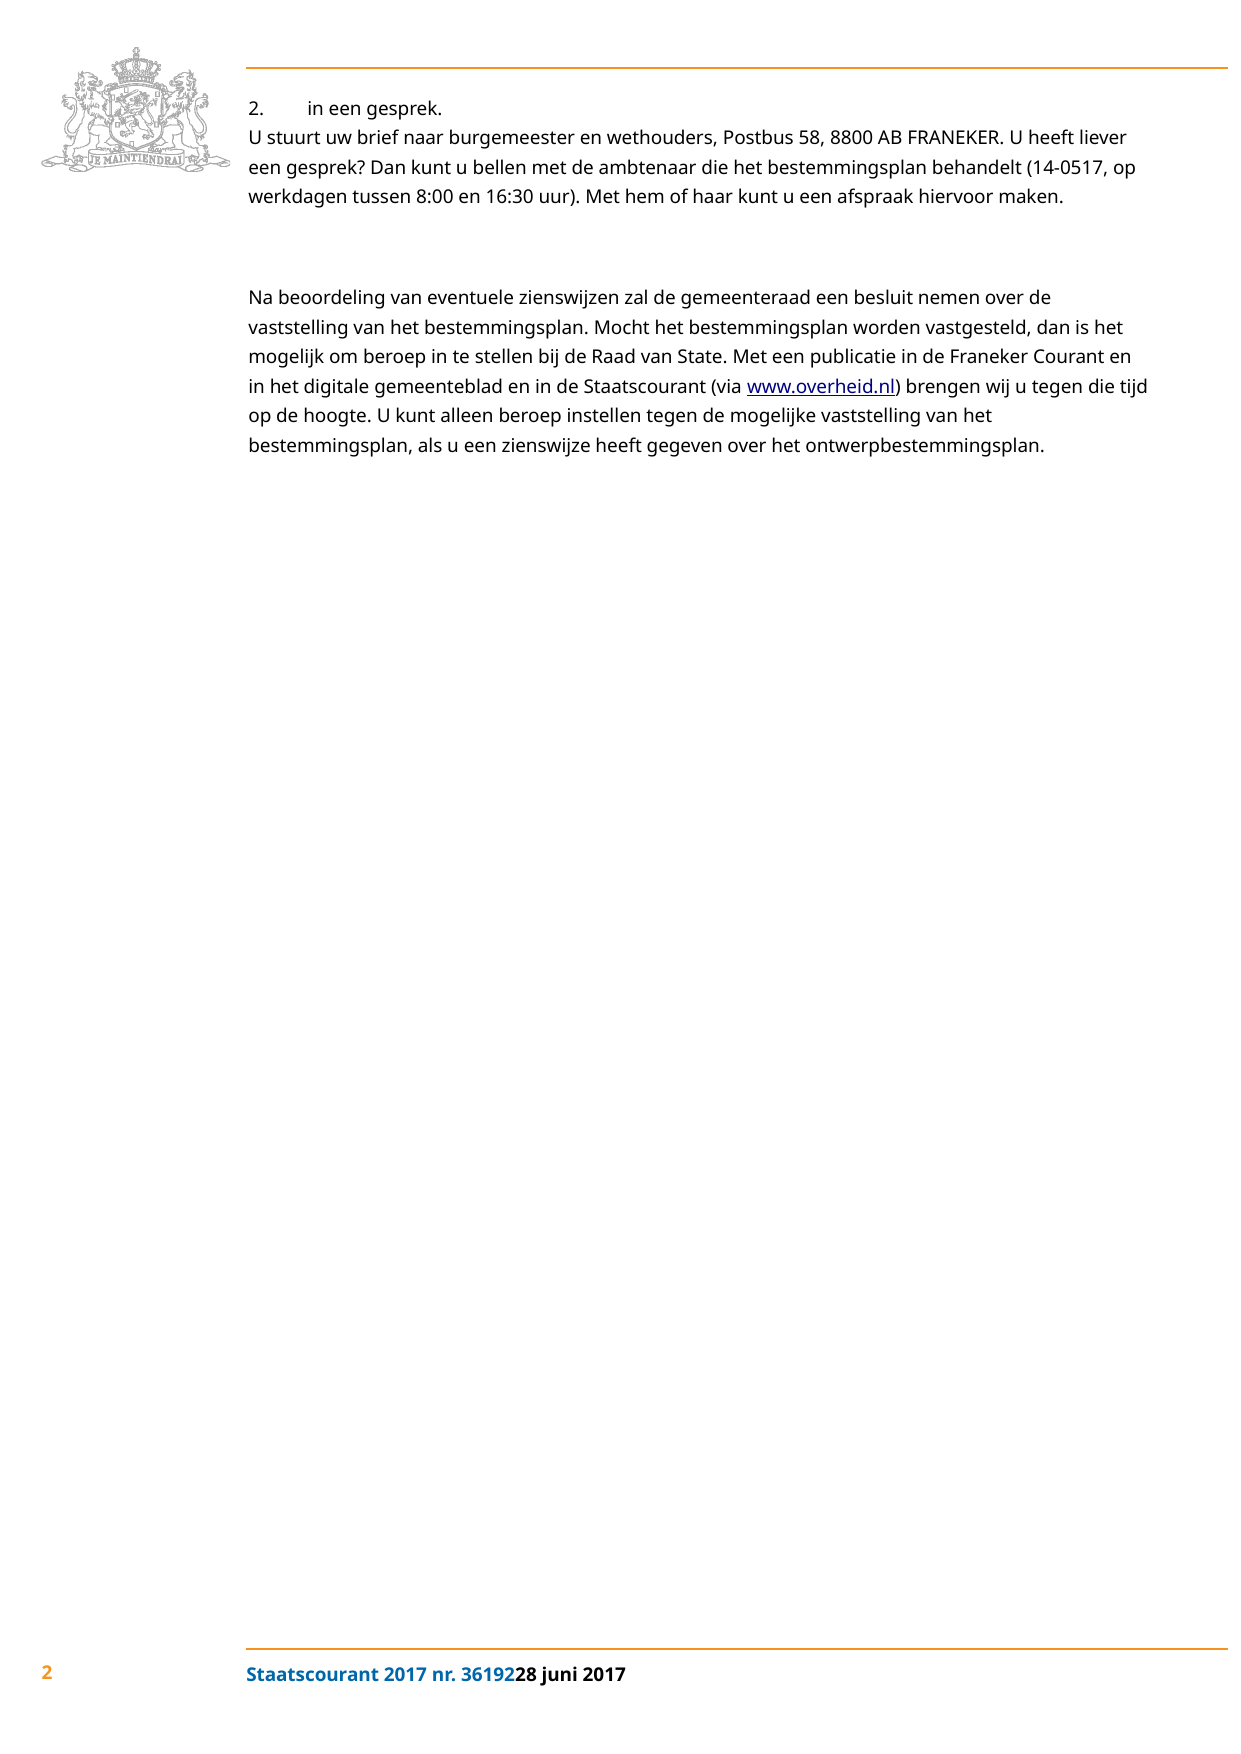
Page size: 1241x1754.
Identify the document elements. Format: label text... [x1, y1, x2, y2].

list in een gesprek. [248, 95, 1152, 121]
text U stuurt uw brief naar burgemeester en wethouders, Postbus 58, 8800 AB FRANEKER. U heeft liever een gesprek? Dan kunt u bellen met de ambtenaar die het bestemmingsplan behandelt (14-0517, op werkdagen tussen 8:00 en 16:30 uur). Met hem of haar kunt u een afspraak hiervoor maken. [248, 124, 1152, 209]
text Na beoordeling van eventuele zienswijzen zal de gemeenteraad een besluit nemen over de vaststelling van het bestemmingsplan. Mocht het bestemmingsplan worden vastgesteld, dan is het mogelijk om beroep in te stellen bij de Raad van State. Met een publicatie in de Franeker Courant en in het digitale gemeenteblad en in de Staatscourant (via www.overheid.nl) brengen wij u tegen die tijd op de hoogte. U kunt alleen beroep instellen tegen de mogelijke vaststelling van het bestemmingsplan, als u een zienswijze heeft gegeven over het ontwerpbestemmingsplan. [248, 284, 1152, 458]
picture [41, 47, 231, 172]
